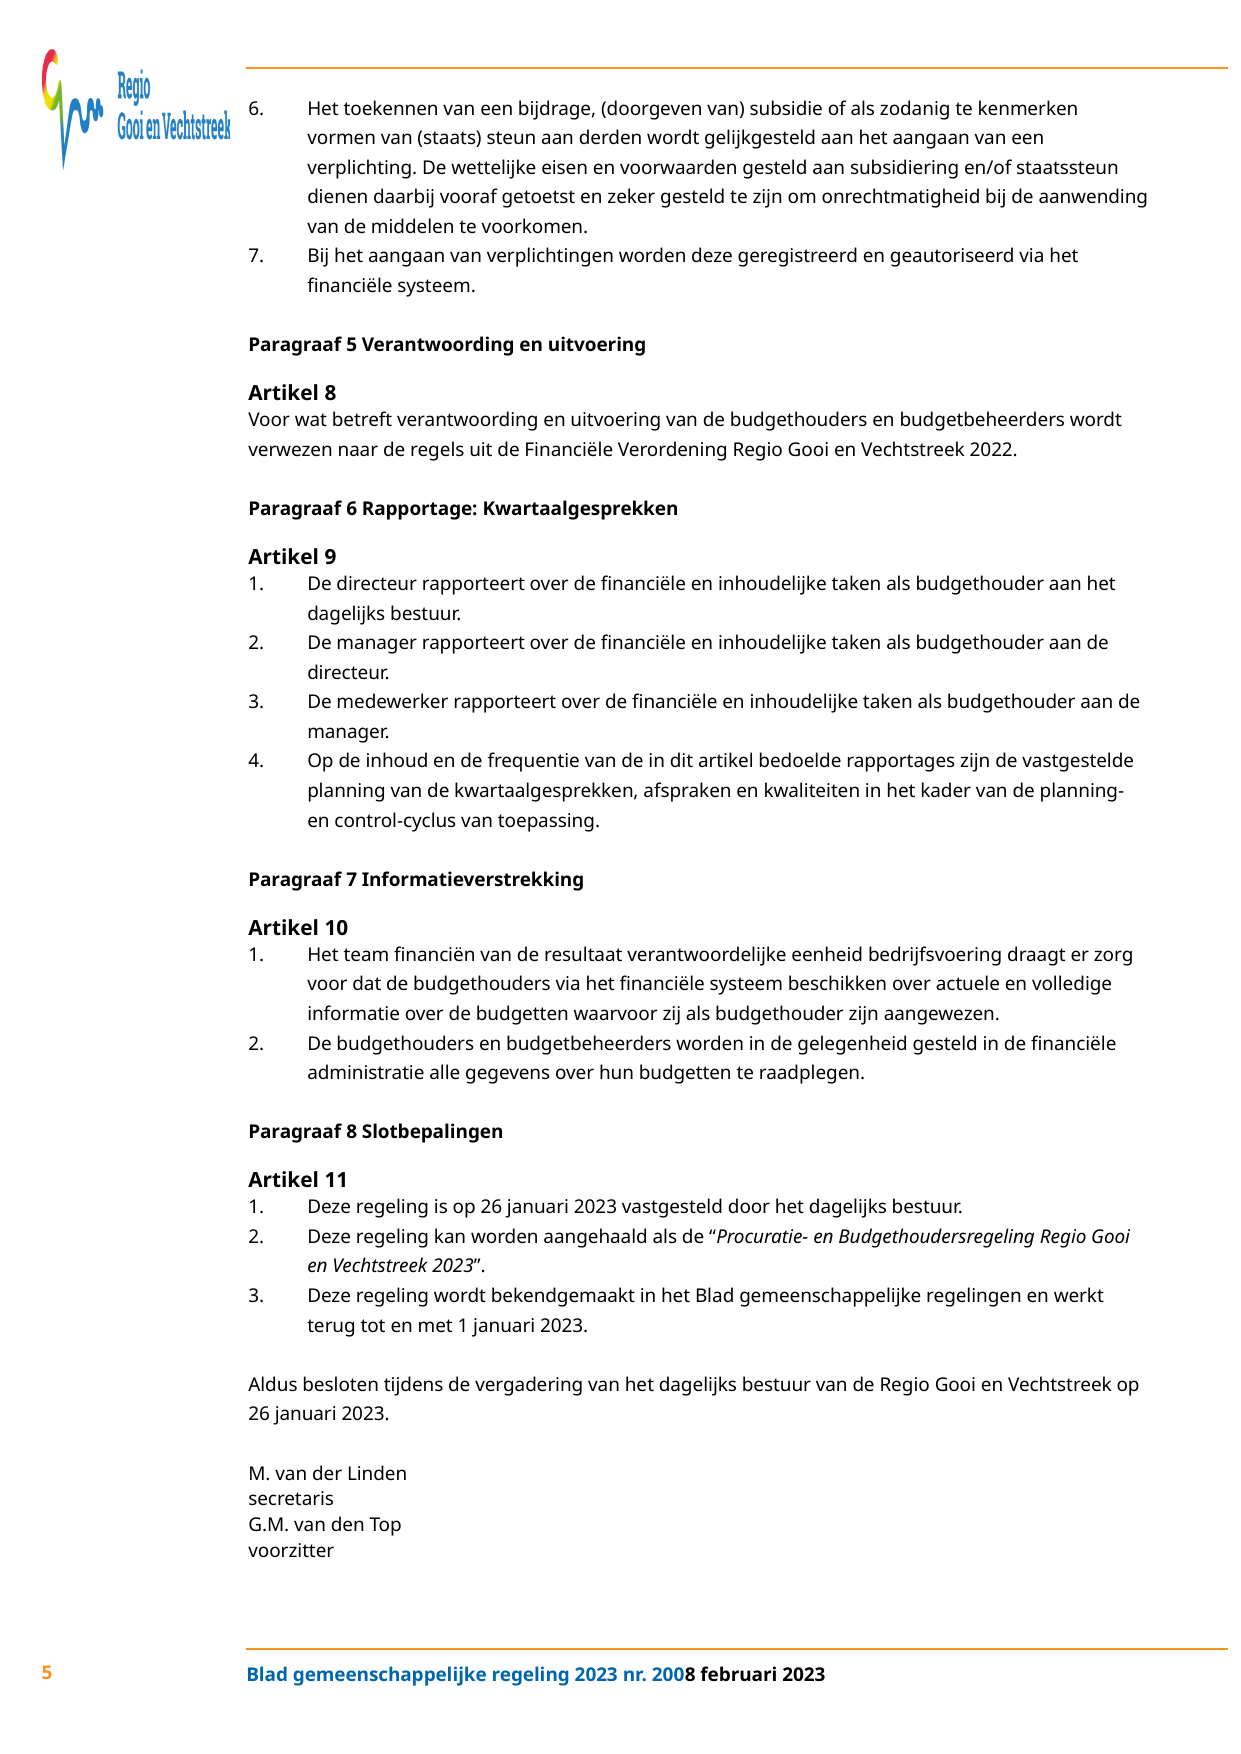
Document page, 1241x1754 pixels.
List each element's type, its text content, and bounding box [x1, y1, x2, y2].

list Deze regeling is op 26 januari 2023 vastgesteld door het dagelijks bestuur. [248, 1193, 1152, 1219]
text G.M. van den Top [248, 1511, 1152, 1537]
text Artikel 10 [248, 913, 1152, 941]
text Voor wat betreft verantwoording en uitvoering van de budgethouders en budgetbeheerders wordt verwezen naar de regels uit de Financiële Verordening Regio Gooi en Vechtstreek 2022. [248, 406, 1152, 462]
text secretaris [248, 1486, 1152, 1511]
text Aldus besloten tijdens de vergadering van het dagelijks bestuur van de Regio Gooi en Vechtstreek op 26 januari 2023. [248, 1371, 1152, 1426]
text Artikel 11 [248, 1165, 1152, 1193]
text Paragraaf 7 Informatieverstrekking [248, 866, 1152, 892]
picture [41, 47, 231, 172]
list Het team financiën van de resultaat verantwoordelijke eenheid bedrijfsvoering draagt er zorg voor dat de budgethouders via het financiële systeem beschikken over actuele en volledige informatie over de budgetten waarvoor zij als budgethouder zijn aangewezen. [248, 941, 1152, 1026]
text Paragraaf 6 Rapportage: Kwartaalgesprekken [248, 495, 1152, 521]
text Paragraaf 5 Verantwoording en uitvoering [248, 331, 1152, 357]
text M. van der Linden [248, 1460, 1152, 1486]
list Deze regeling wordt bekendgemaakt in het Blad gemeenschappelijke regelingen en werkt terug tot en met 1 januari 2023. [248, 1282, 1152, 1338]
list De medewerker rapporteert over de financiële en inhoudelijke taken als budgethouder aan de manager. [248, 688, 1152, 744]
text Artikel 8 [248, 378, 1152, 406]
list Op de inhoud en de frequentie van de in dit artikel bedoelde rapportages zijn de vastgestelde planning van de kwartaalgesprekken, afspraken en kwaliteiten in het kader van de planning- en control-cyclus van toepassing. [248, 748, 1152, 833]
text Paragraaf 8 Slotbepalingen [248, 1118, 1152, 1144]
text voorzitter [248, 1537, 1152, 1563]
list Deze regeling kan worden aangehaald als de “Procuratie- en Budgethoudersregeling Regio Gooi en Vechtstreek 2023”. [248, 1223, 1152, 1278]
list Bij het aangaan van verplichtingen worden deze geregistreerd en geautoriseerd via het financiële systeem. [248, 243, 1152, 298]
list De budgethouders en budgetbeheerders worden in de gelegenheid gesteld in de financiële administratie alle gegevens over hun budgetten te raadplegen. [248, 1030, 1152, 1085]
list De manager rapporteert over de financiële en inhoudelijke taken als budgethouder aan de directeur. [248, 629, 1152, 685]
text Artikel 9 [248, 542, 1152, 570]
list De directeur rapporteert over de financiële en inhoudelijke taken als budgethouder aan het dagelijks bestuur. [248, 570, 1152, 626]
list Het toekennen van een bijdrage, (doorgeven van) subsidie of als zodanig te kenmerken vormen van (staats) steun aan derden wordt gelijkgesteld aan het aangaan van een verplichting. De wettelijke eisen en voorwaarden gesteld aan subsidiering en/of staatssteun dienen daarbij vooraf getoetst en zeker gesteld te zijn om onrechtmatigheid bij de aanwending van de middelen te voorkomen. [248, 95, 1152, 239]
